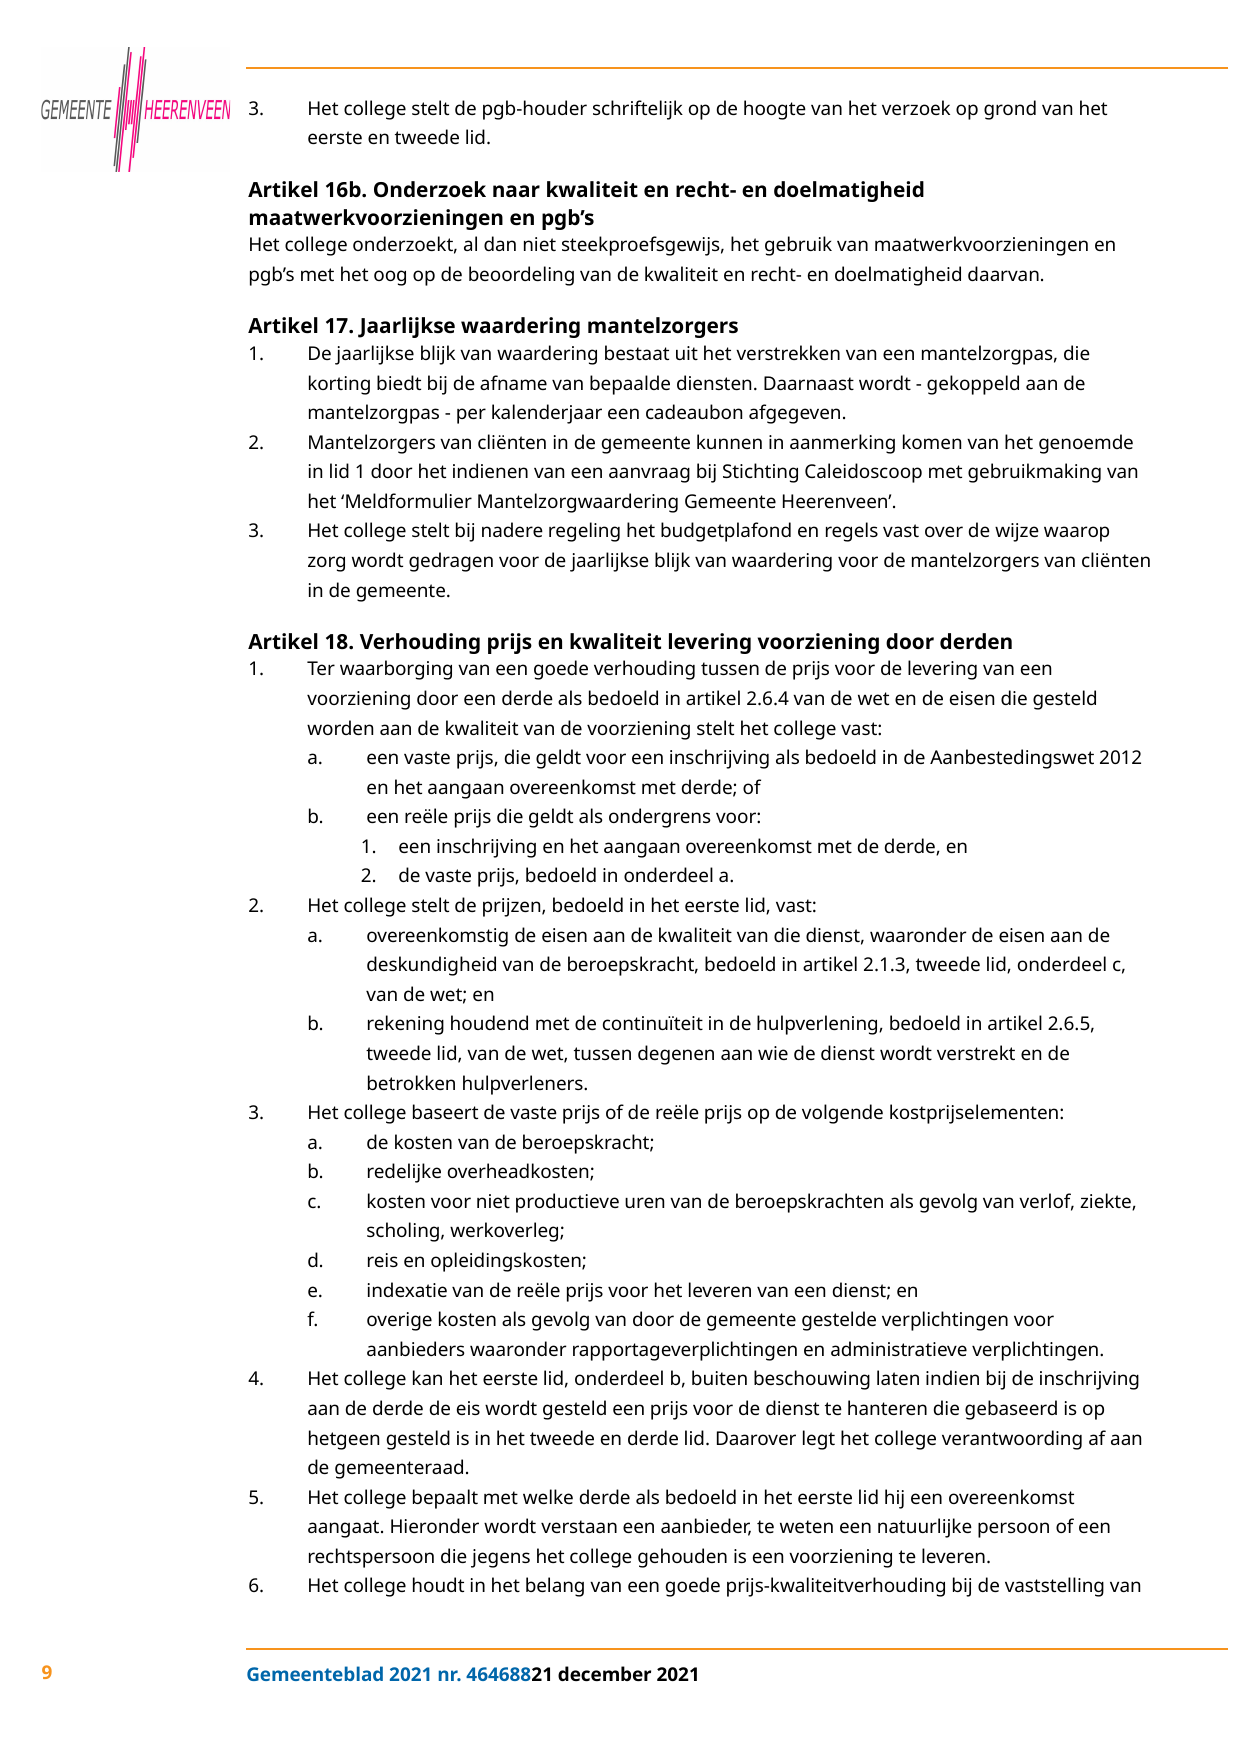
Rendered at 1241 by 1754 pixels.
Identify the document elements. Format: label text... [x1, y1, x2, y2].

list overige kosten als gevolg van door de gemeente gestelde verplichtingen voor aanbieders waaronder rapportageverplichtingen en administratieve verplichtingen. [307, 1306, 1152, 1362]
picture [41, 47, 231, 172]
list Ter waarborging van een goede verhouding tussen de prijs voor de levering van een voorziening door een derde als bedoeld in artikel 2.6.4 van de wet en de eisen die gesteld worden aan de kwaliteit van de voorziening stelt het college vast: [248, 656, 1152, 741]
text Artikel 17. Jaarlijkse waardering mantelzorgers [248, 312, 1152, 340]
list Het college stelt de prijzen, bedoeld in het eerste lid, vast: [248, 892, 1152, 918]
list overeenkomstig de eisen aan de kwaliteit van die dienst, waaronder de eisen aan de deskundigheid van de beroepskracht, bedoeld in artikel 2.1.3, tweede lid, onderdeel c, van de wet; en [307, 922, 1152, 1007]
list de vaste prijs, bedoeld in onderdeel a. [361, 863, 1152, 888]
list een inschrijving en het aangaan overeenkomst met de derde, en [361, 833, 1152, 859]
list De jaarlijkse blijk van waardering bestaat uit het verstrekken van een mantelzorgpas, die korting biedt bij de afname van bepaalde diensten. Daarnaast wordt - gekoppeld aan de mantelzorgpas - per kalenderjaar een cadeaubon afgegeven. [248, 340, 1152, 425]
list rekening houdend met de continuïteit in de hulpverlening, bedoeld in artikel 2.6.5, tweede lid, van de wet, tussen degenen aan wie de dienst wordt verstrekt en de betrokken hulpverleners. [307, 1011, 1152, 1096]
list reis en opleidingskosten; [307, 1247, 1152, 1273]
text Artikel 16b. Onderzoek naar kwaliteit en recht- en doelmatigheid maatwerkvoorzieningen en pgb’s [248, 175, 1152, 232]
list Het college stelt de pgb-houder schriftelijk op de hoogte van het verzoek op grond van het eerste en tweede lid. [248, 95, 1152, 150]
list een vaste prijs, die geldt voor een inschrijving als bedoeld in de Aanbestedingswet 2012 en het aangaan overeenkomst met derde; of [307, 744, 1152, 800]
text Het college onderzoekt, al dan niet steekproefsgewijs, het gebruik van maatwerkvoorzieningen en pgb’s met het oog op de beoordeling van de kwaliteit en recht- en doelmatigheid daarvan. [248, 232, 1152, 287]
list indexatie van de reële prijs voor het leveren van een dienst; en [307, 1277, 1152, 1303]
list Het college bepaalt met welke derde als bedoeld in het eerste lid hij een overeenkomst aangaat. Hieronder wordt verstaan een aanbieder, te weten een natuurlijke persoon of een rechtspersoon die jegens het college gehouden is een voorziening te leveren. [248, 1484, 1152, 1569]
list redelijke overheadkosten; [307, 1158, 1152, 1184]
list een reële prijs die geldt als ondergrens voor: [307, 803, 1152, 829]
list Het college houdt in het belang van een goede prijs-kwaliteitverhouding bij de vaststelling van [248, 1573, 1152, 1598]
text Artikel 18. Verhouding prijs en kwaliteit levering voorziening door derden [248, 627, 1152, 656]
list Het college kan het eerste lid, onderdeel b, buiten beschouwing laten indien bij de inschrijving aan de derde de eis wordt gesteld een prijs voor de dienst te hanteren die gebaseerd is op hetgeen gesteld is in het tweede en derde lid. Daarover legt het college verantwoording af aan de gemeenteraad. [248, 1366, 1152, 1480]
list Het college baseert de vaste prijs of de reële prijs op de volgende kostprijselementen: [248, 1099, 1152, 1125]
list kosten voor niet productieve uren van de beroepskrachten als gevolg van verlof, ziekte, scholing, werkoverleg; [307, 1188, 1152, 1243]
list Mantelzorgers van cliënten in de gemeente kunnen in aanmerking komen van het genoemde in lid 1 door het indienen van een aanvraag bij Stichting Caleidoscoop met gebruikmaking van het ‘Meldformulier Mantelzorgwaardering Gemeente Heerenveen’. [248, 429, 1152, 514]
list Het college stelt bij nadere regeling het budgetplafond en regels vast over de wijze waarop zorg wordt gedragen voor de jaarlijkse blijk van waardering voor de mantelzorgers van cliënten in de gemeente. [248, 518, 1152, 602]
list de kosten van de beroepskracht; [307, 1129, 1152, 1155]
